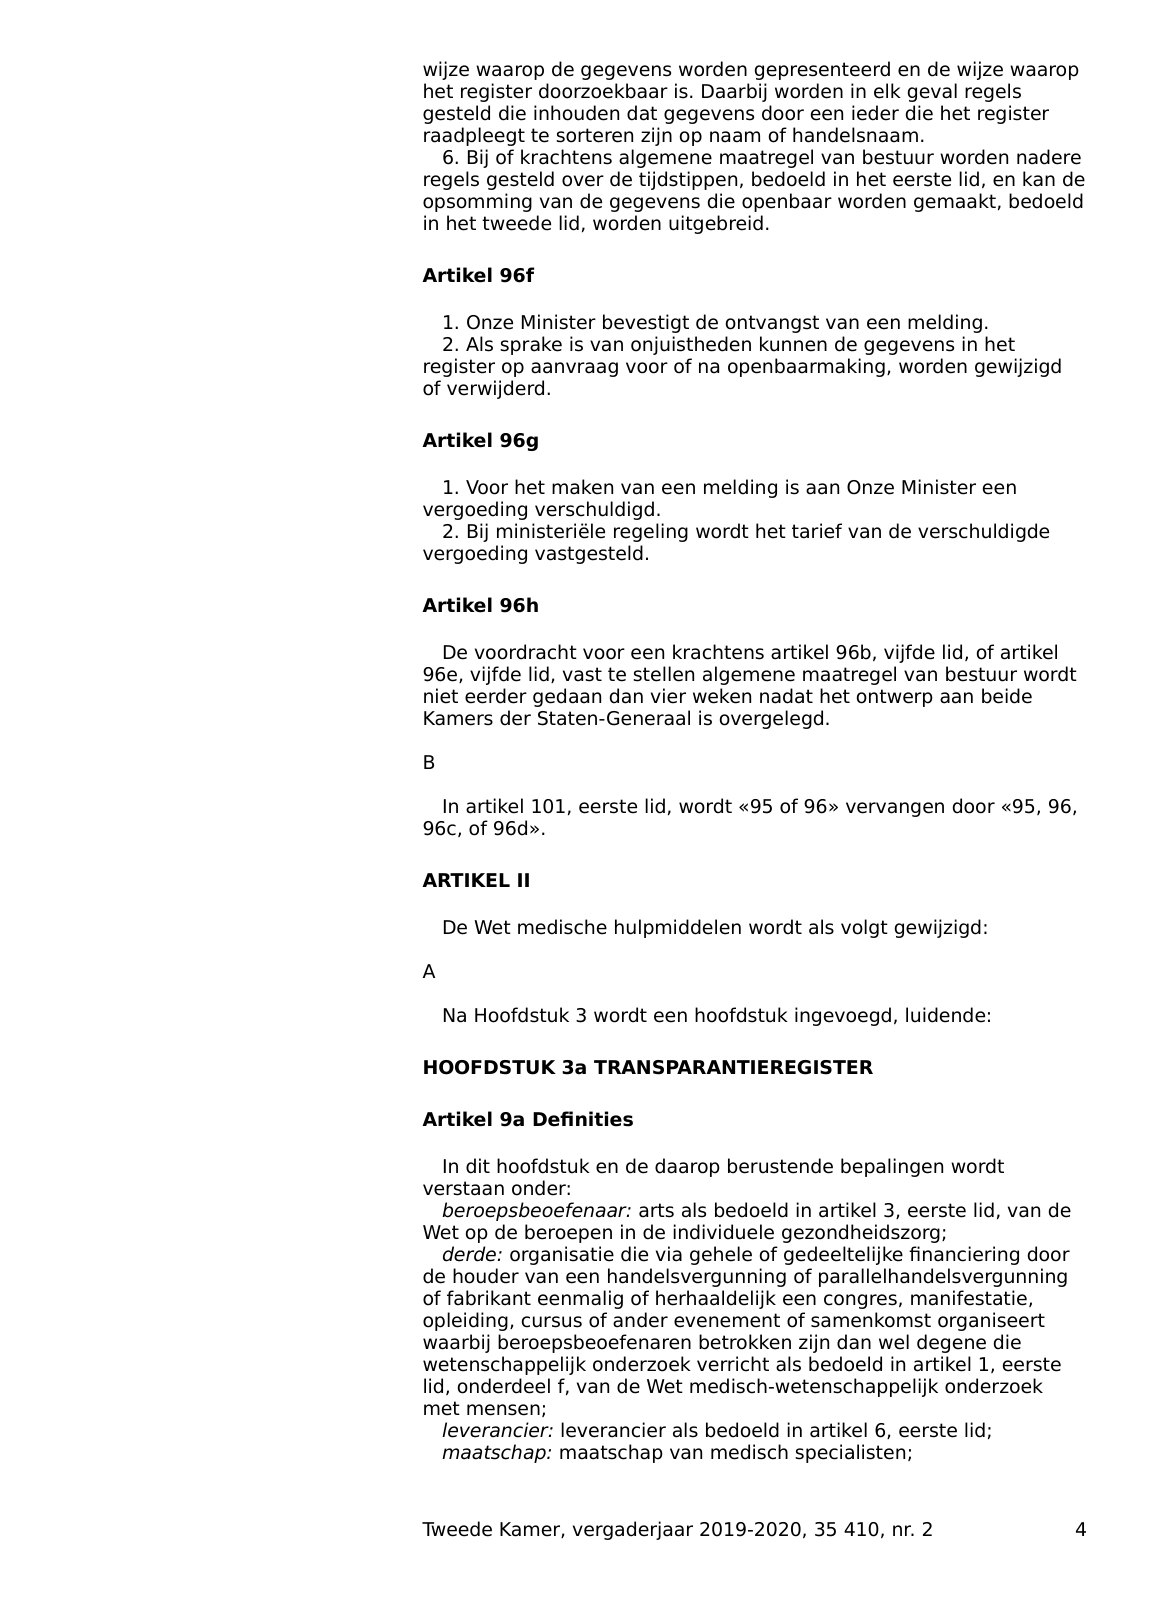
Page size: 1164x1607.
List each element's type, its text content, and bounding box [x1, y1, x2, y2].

text De Wet medische hulpmiddelen wordt als volgt gewijzigd: [422, 917, 1087, 939]
text A [422, 961, 1087, 983]
text Na Hoofdstuk 3 wordt een hoofdstuk ingevoegd, luidende: [422, 1005, 1087, 1027]
subtitle ARTIKEL II [422, 870, 1087, 892]
text B [422, 752, 1087, 774]
text maatschap: maatschap van medisch specialisten; [422, 1442, 1087, 1464]
text 1. Onze Minister bevestigt de ontvangst van een melding. [422, 312, 1087, 334]
text wijze waarop de gegevens worden gepresenteerd en de wijze waarop het register doorzoekbaar is. Daarbij worden in elk geval regels gesteld die inhouden dat gegevens door een ieder die het register raadpleegt te sorteren zijn op naam of handelsnaam. [422, 59, 1087, 147]
text 6. Bij of krachtens algemene maatregel van bestuur worden nadere regels gesteld over de tijdstippen, bedoeld in het eerste lid, en kan de opsomming van de gegevens die openbaar worden gemaakt, bedoeld in het tweede lid, worden uitgebreid. [422, 147, 1087, 235]
text In artikel 101, eerste lid, wordt «95 of 96» vervangen door «95, 96, 96c, of 96d». [422, 796, 1087, 840]
text beroepsbeoefenaar: arts als bedoeld in artikel 3, eerste lid, van de Wet op de beroepen in de individuele gezondheidszorg; [422, 1200, 1087, 1244]
text De voordracht voor een krachtens artikel 96b, vijfde lid, of artikel 96e, vijfde lid, vast te stellen algemene maatregel van bestuur wordt niet eerder gedaan dan vier weken nadat het ontwerp aan beide Kamers der Staten-Generaal is overgelegd. [422, 642, 1087, 729]
subtitle Artikel 96h [422, 595, 1087, 617]
subtitle Artikel 9a Definities [422, 1109, 1087, 1131]
text 2. Bij ministeriële regeling wordt het tarief van de verschuldigde vergoeding vastgesteld. [422, 521, 1087, 565]
text 2. Als sprake is van onjuistheden kunnen de gegevens in het register op aanvraag voor of na openbaarmaking, worden gewijzigd of verwijderd. [422, 334, 1087, 400]
text leverancier: leverancier als bedoeld in artikel 6, eerste lid; [422, 1420, 1087, 1442]
text 1. Voor het maken van een melding is aan Onze Minister een vergoeding verschuldigd. [422, 477, 1087, 521]
text In dit hoofdstuk en de daarop berustende bepalingen wordt verstaan onder: [422, 1156, 1087, 1200]
text derde: organisatie die via gehele of gedeeltelijke financiering door de houder van een handelsvergunning of parallelhandelsvergunning of fabrikant eenmalig of herhaaldelijk een congres, manifestatie, opleiding, cursus of ander evenement of samenkomst organiseert waarbij beroepsbeoefenaren betrokken zijn dan wel degene die wetenschappelijk onderzoek verricht als bedoeld in artikel 1, eerste lid, onderdeel f, van de Wet medisch-wetenschappelijk onderzoek met mensen; [422, 1244, 1087, 1420]
subtitle Artikel 96f [422, 265, 1087, 287]
subtitle HOOFDSTUK 3a TRANSPARANTIEREGISTER [422, 1057, 1087, 1079]
subtitle Artikel 96g [422, 430, 1087, 452]
